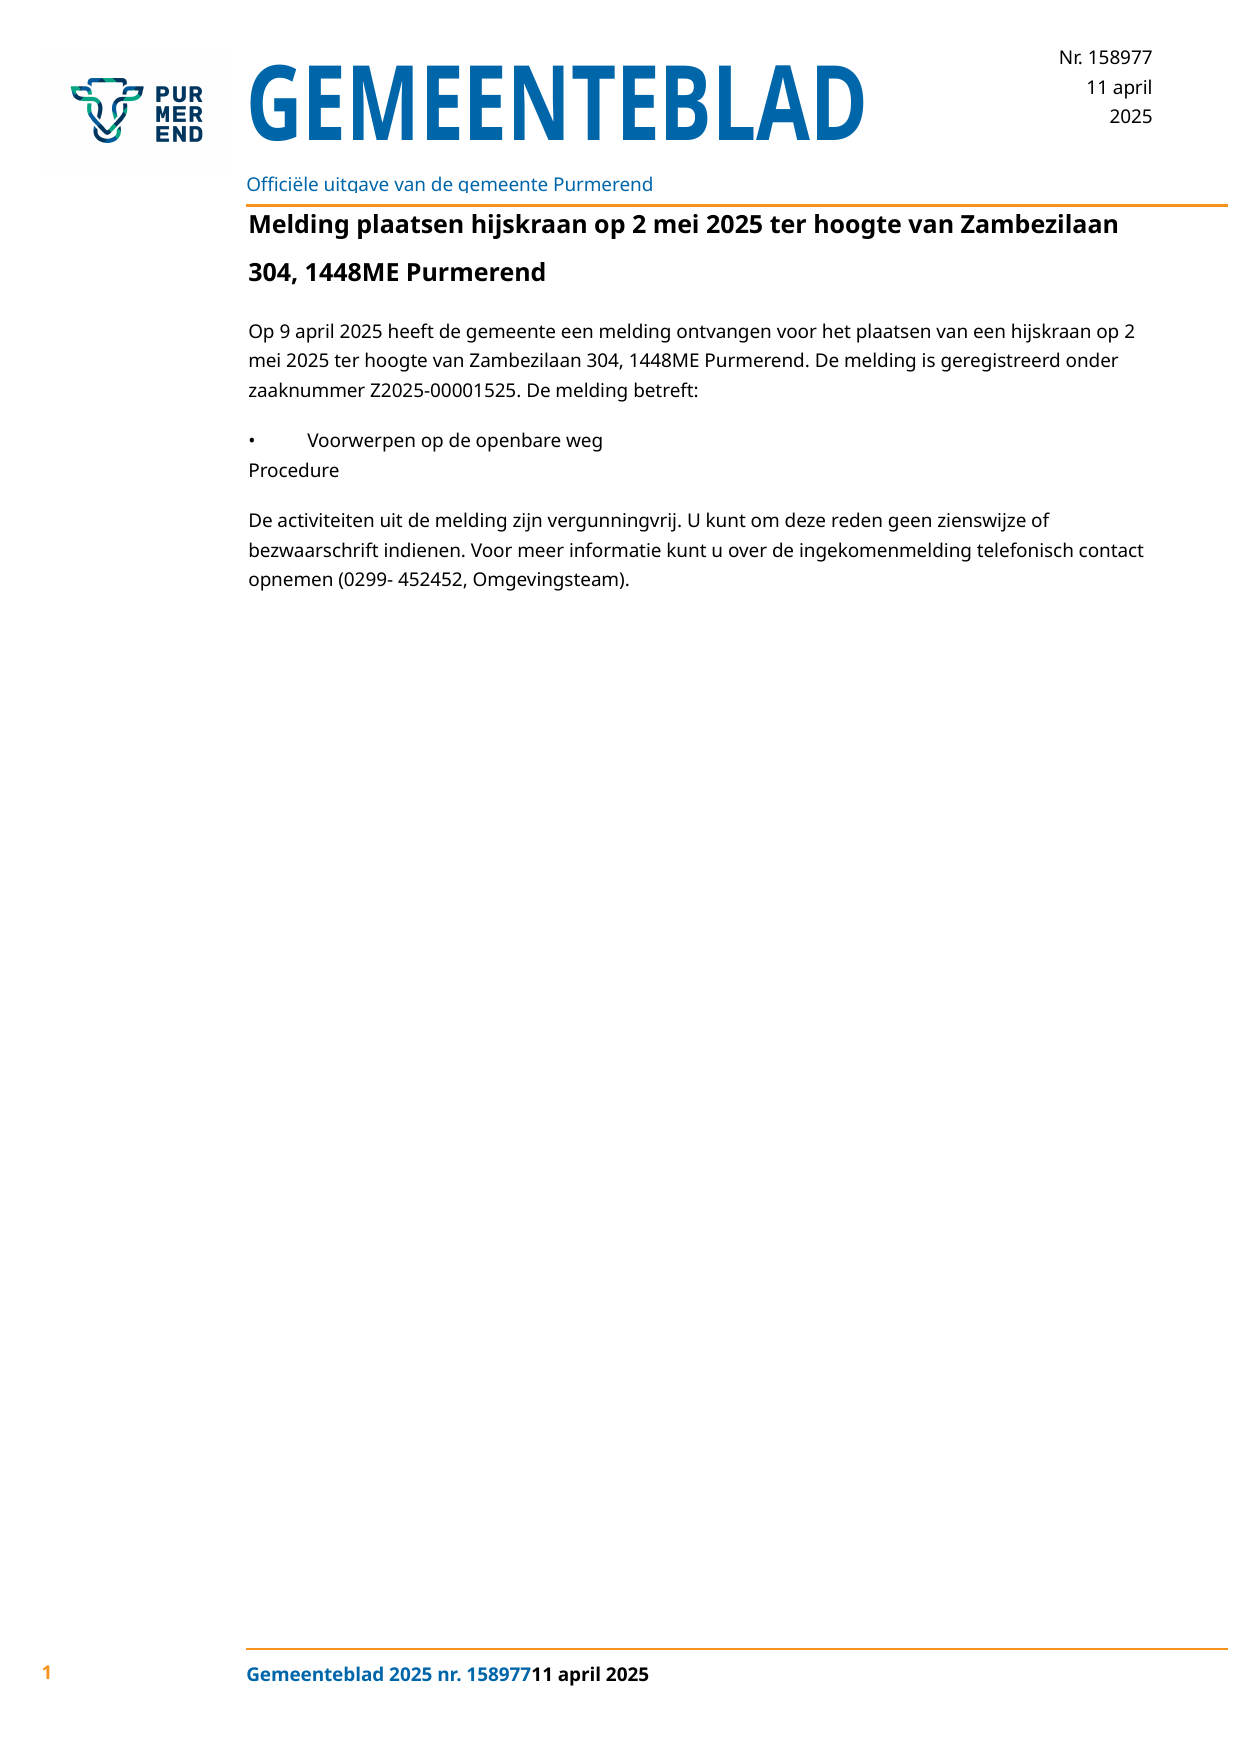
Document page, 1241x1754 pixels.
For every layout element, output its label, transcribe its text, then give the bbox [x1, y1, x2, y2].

text Procedure [248, 457, 1152, 483]
text De activiteiten uit de melding zijn vergunningvrij. U kunt om deze reden geen zienswijze of bezwaarschrift indienen. Voor meer informatie kunt u over de ingekomenmelding telefonisch contact opnemen (0299- 452452, Omgevingsteam). [248, 507, 1152, 592]
list Voorwerpen op de openbare weg [248, 427, 1152, 453]
picture [41, 47, 231, 172]
text Melding plaatsen hijskraan op 2 mei 2025 ter hoogte van Zambezilaan 304, 1448ME Purmerend [248, 207, 1152, 288]
text Op 9 april 2025 heeft de gemeente een melding ontvangen voor het plaatsen van een hijskraan op 2 mei 2025 ter hoogte van Zambezilaan 304, 1448ME Purmerend. De melding is geregistreerd onder zaaknummer Z2025-00001525. De melding betreft: [248, 318, 1152, 403]
